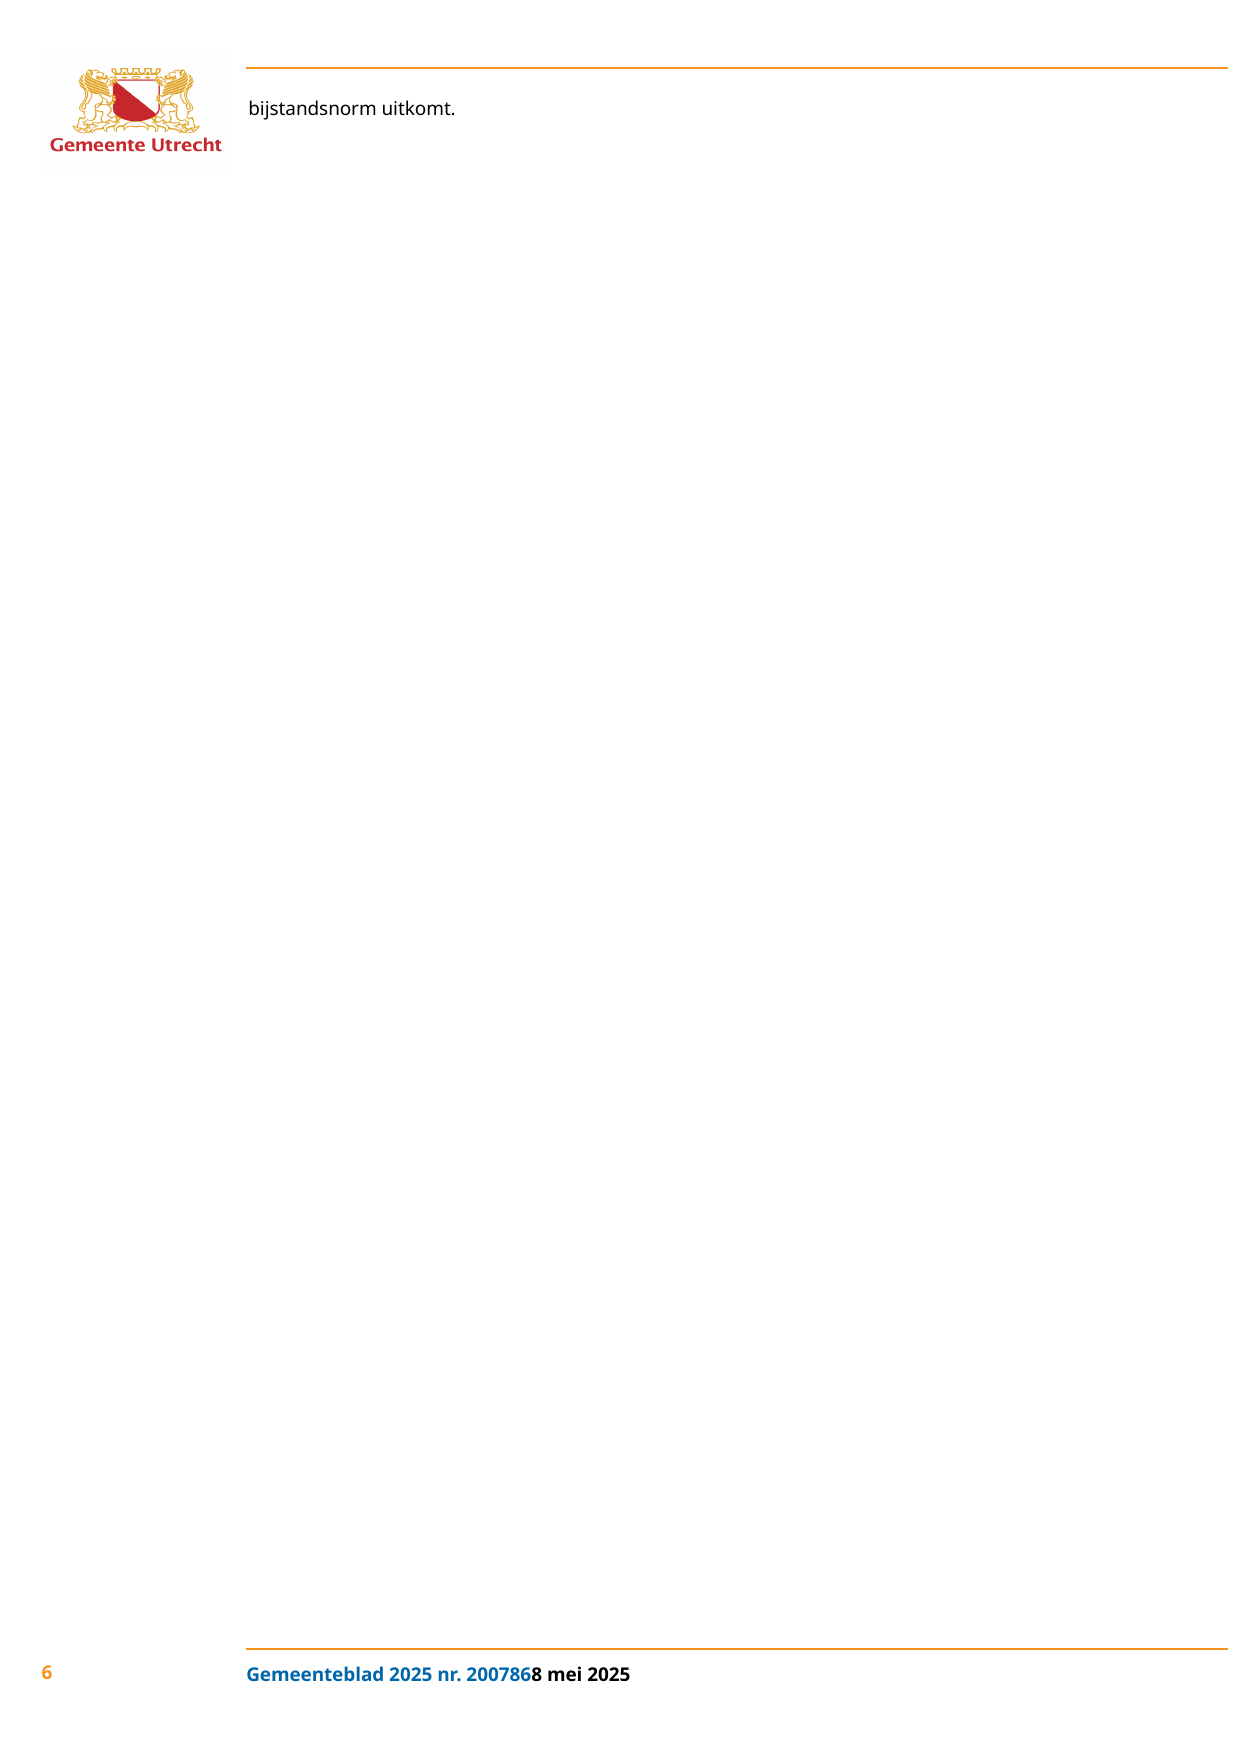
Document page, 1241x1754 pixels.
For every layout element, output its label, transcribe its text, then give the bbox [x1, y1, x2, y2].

picture [41, 47, 231, 172]
text bijstandsnorm uitkomt. [248, 95, 1152, 121]
